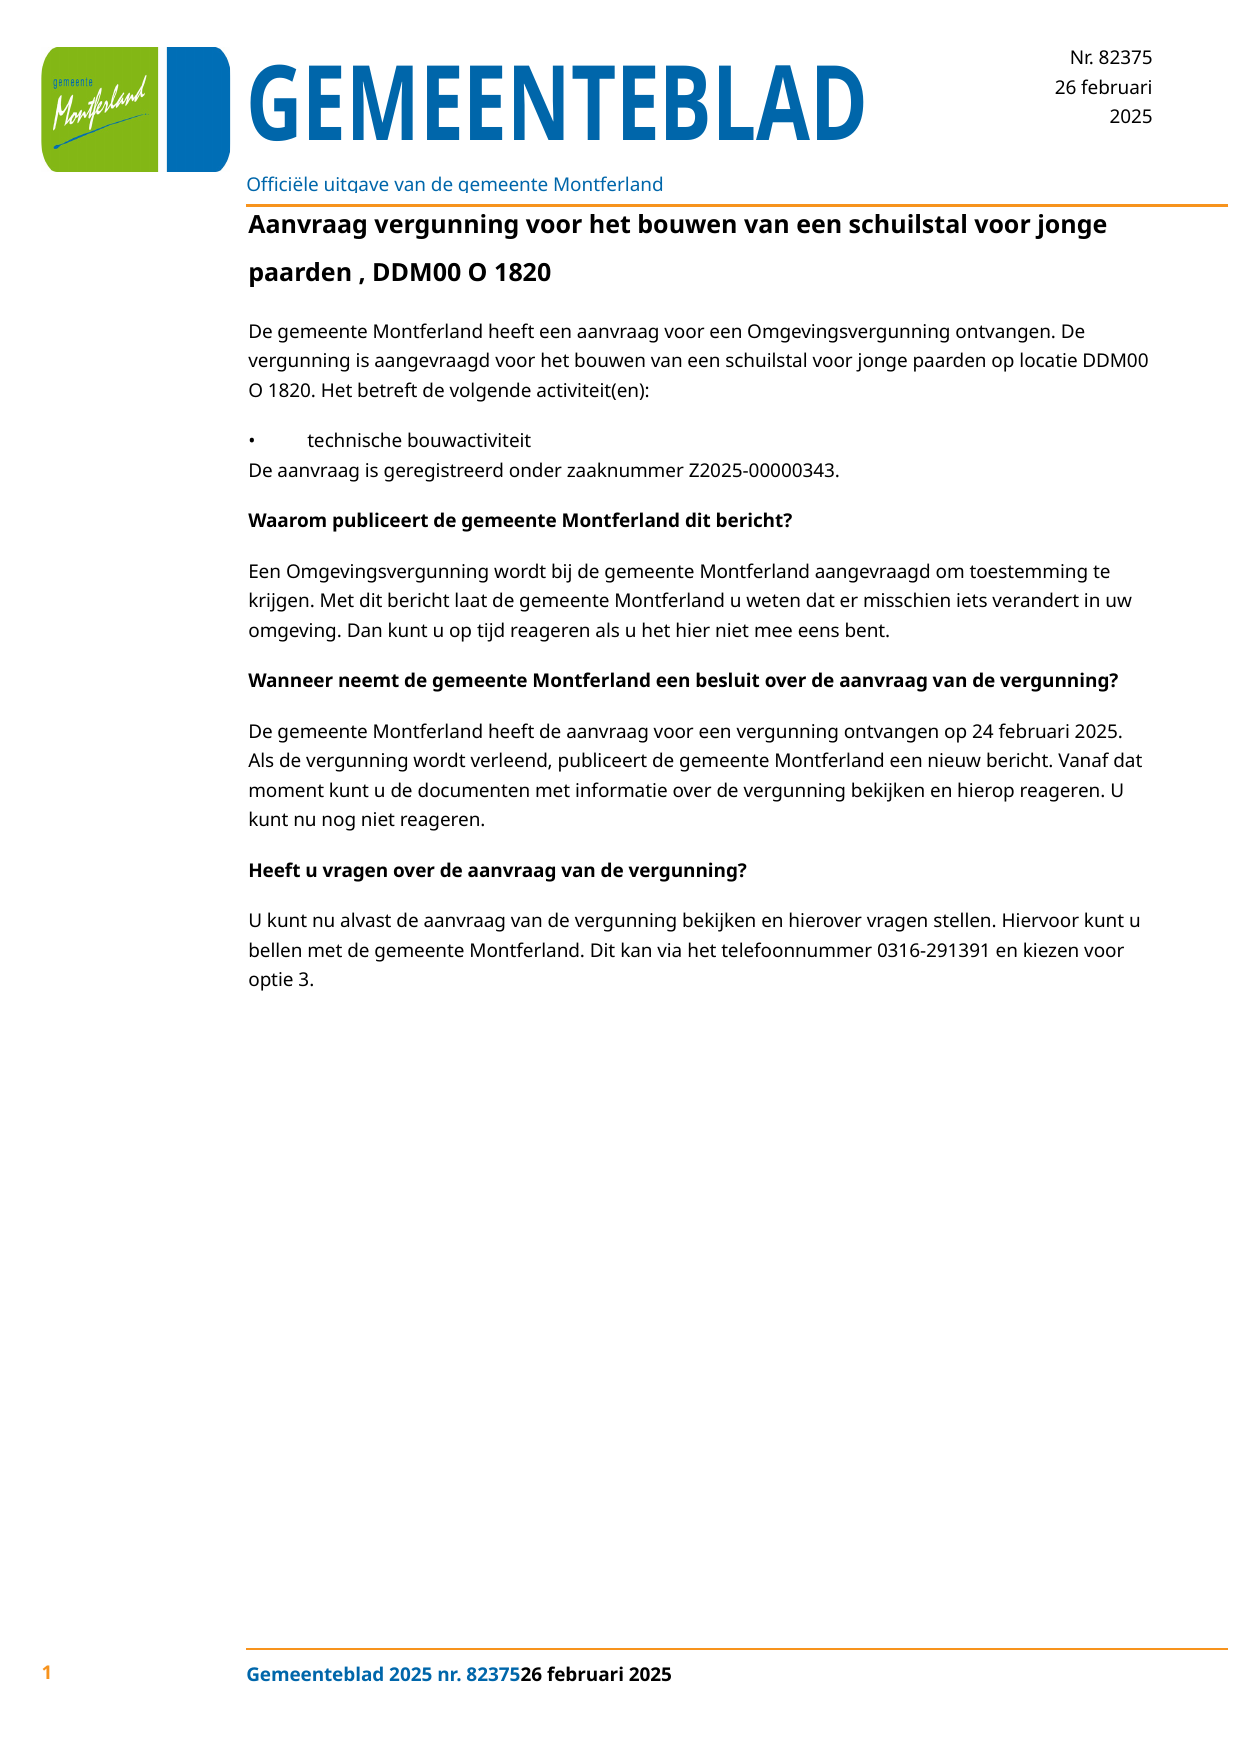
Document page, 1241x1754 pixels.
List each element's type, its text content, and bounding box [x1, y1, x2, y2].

text De gemeente Montferland heeft de aanvraag voor een vergunning ontvangen op 24 februari 2025. Als de vergunning wordt verleend, publiceert de gemeente Montferland een nieuw bericht. Vanaf dat moment kunt u de documenten met informatie over de vergunning bekijken en hierop reageren. U kunt nu nog niet reageren. [248, 718, 1152, 832]
text U kunt nu alvast de aanvraag van de vergunning bekijken en hierover vragen stellen. Hiervoor kunt u bellen met de gemeente Montferland. Dit kan via het telefoonnummer 0316-291391 en kiezen voor optie 3. [248, 907, 1152, 992]
text Wanneer neemt de gemeente Montferland een besluit over de aanvraag van de vergunning? [248, 667, 1152, 693]
text Heeft u vragen over de aanvraag van de vergunning? [248, 857, 1152, 883]
picture [41, 47, 231, 172]
text Waarom publiceert de gemeente Montferland dit bericht? [248, 507, 1152, 533]
text De gemeente Montferland heeft een aanvraag voor een Omgevingsvergunning ontvangen. De vergunning is aangevraagd voor het bouwen van een schuilstal voor jonge paarden op locatie DDM00 O 1820. Het betreft de volgende activiteit(en): [248, 318, 1152, 403]
text Een Omgevingsvergunning wordt bij de gemeente Montferland aangevraagd om toestemming te krijgen. Met dit bericht laat de gemeente Montferland u weten dat er misschien iets verandert in uw omgeving. Dan kunt u op tijd reageren als u het hier niet mee eens bent. [248, 558, 1152, 643]
text De aanvraag is geregistreerd onder zaaknummer Z2025-00000343. [248, 457, 1152, 483]
text Aanvraag vergunning voor het bouwen van een schuilstal voor jonge paarden , DDM00 O 1820 [248, 207, 1152, 288]
list technische bouwactiviteit [248, 427, 1152, 453]
